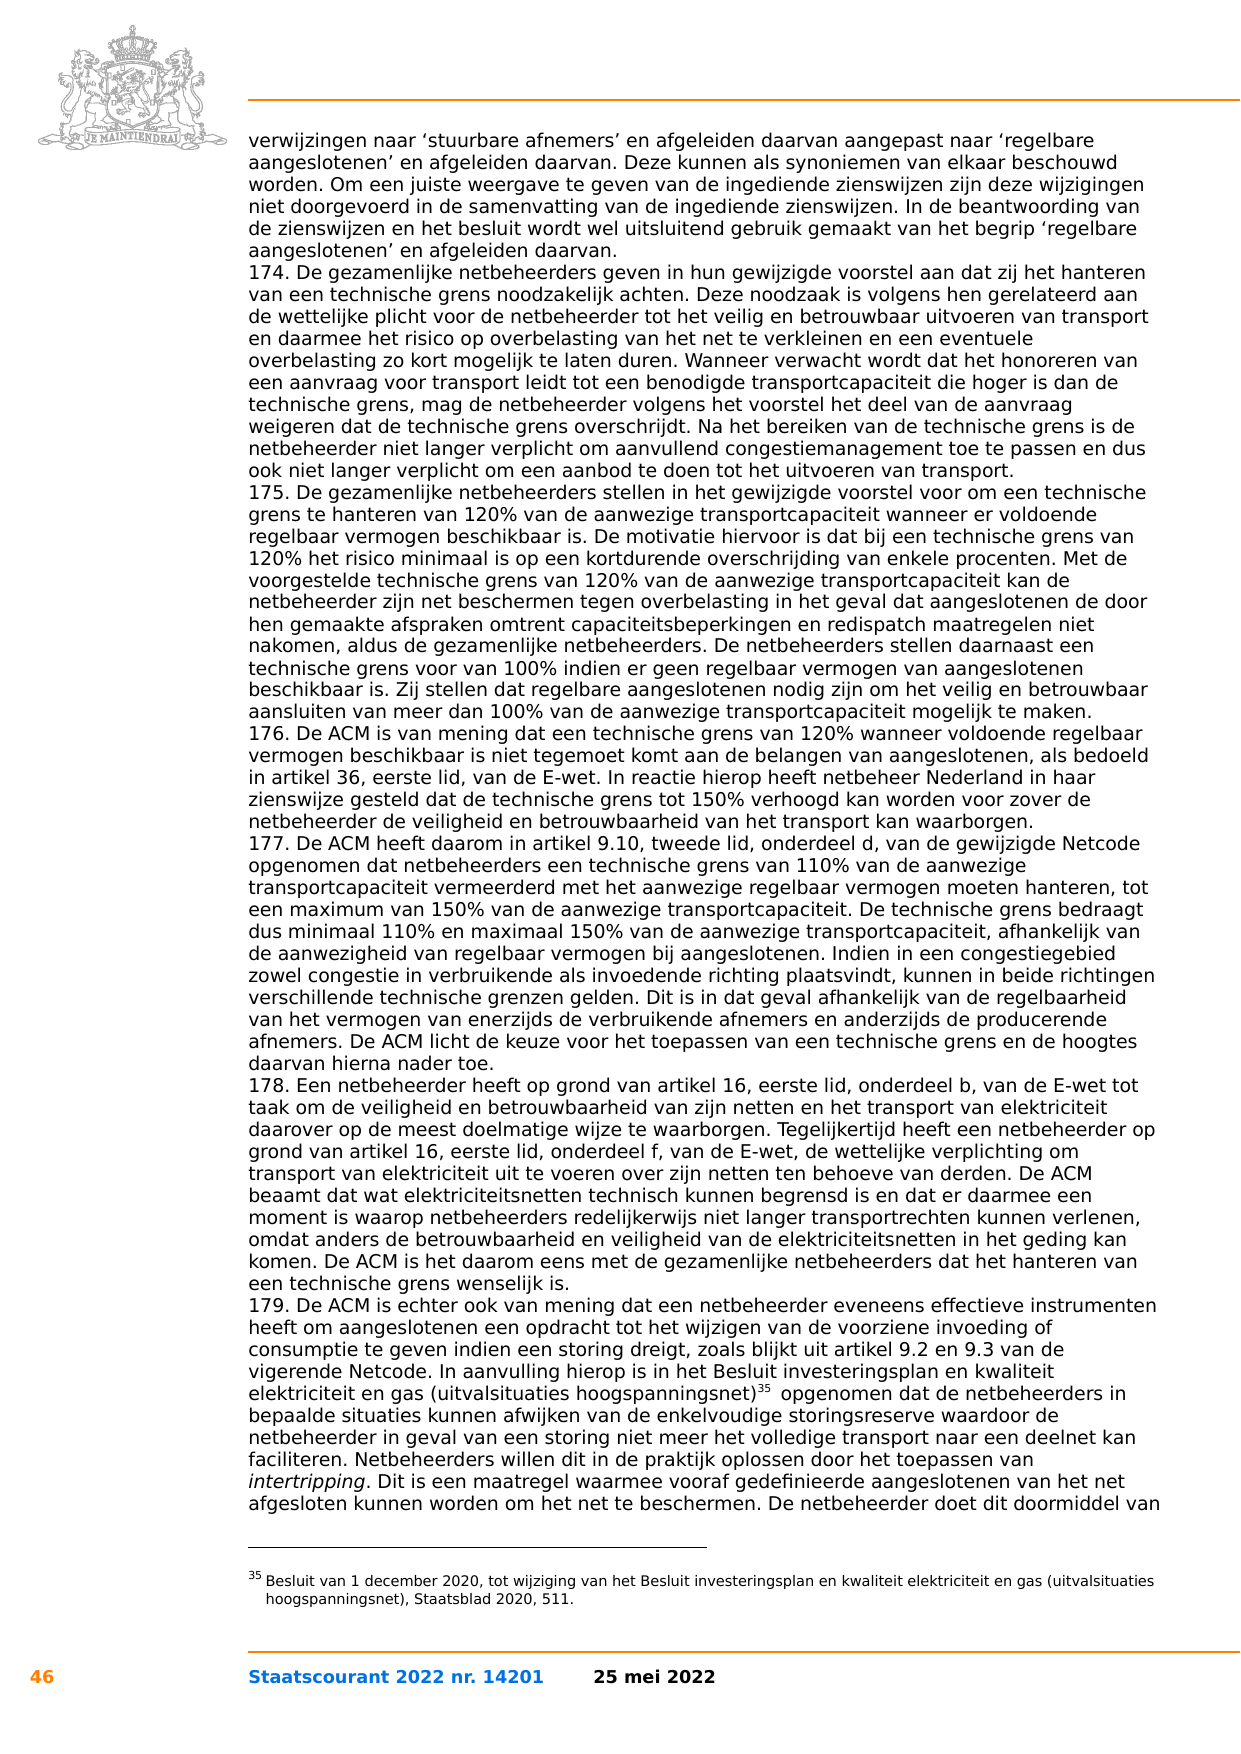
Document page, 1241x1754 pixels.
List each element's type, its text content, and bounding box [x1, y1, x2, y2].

text 179. De ACM is echter ook van mening dat een netbeheerder eveneens effectieve instrumenten heeft om aangeslotenen een opdracht tot het wijzigen van de voorziene invoeding of consumptie te geven indien een storing dreigt, zoals blijkt uit artikel 9.2 en 9.3 van de vigerende Netcode. In aanvulling hierop is in het Besluit investeringsplan en kwaliteit elektriciteit en gas (uitvalsituaties hoogspanningsnet) opgenomen dat de netbeheerders in bepaalde situaties kunnen afwijken van de enkelvoudige storingsreserve waardoor de netbeheerder in geval van een storing niet meer het volledige transport naar een deelnet kan faciliteren. Netbeheerders willen dit in de praktijk oplossen door het toepassen van intertripping. Dit is een maatregel waarmee vooraf gedefinieerde aangeslotenen van het net afgesloten kunnen worden om het net te beschermen. De netbeheerder doet dit doormiddel van [248, 1295, 1163, 1514]
text 175. De gezamenlijke netbeheerders stellen in het gewijzigde voorstel voor om een technische grens te hanteren van 120% van de aanwezige transportcapaciteit wanneer er voldoende regelbaar vermogen beschikbaar is. De motivatie hiervoor is dat bij een technische grens van 120% het risico minimaal is op een kortdurende overschrijding van enkele procenten. Met de voorgestelde technische grens van 120% van de aanwezige transportcapaciteit kan de netbeheerder zijn net beschermen tegen overbelasting in het geval dat aangeslotenen de door hen gemaakte afspraken omtrent capaciteitsbeperkingen en redispatch maatregelen niet nakomen, aldus de gezamenlijke netbeheerders. De netbeheerders stellen daarnaast een technische grens voor van 100% indien er geen regelbaar vermogen van aangeslotenen beschikbaar is. Zij stellen dat regelbare aangeslotenen nodig zijn om het veilig en betrouwbaar aansluiten van meer dan 100% van de aanwezige transportcapaciteit mogelijk te maken. [248, 482, 1163, 723]
text Besluit van 1 december 2020, tot wijziging van het Besluit investeringsplan en kwaliteit elektriciteit en gas (uitvalsituaties hoogspanningsnet), Staatsblad 2020, 511. [248, 1569, 1163, 1608]
picture [38, 25, 227, 150]
text 177. De ACM heeft daarom in artikel 9.10, tweede lid, onderdeel d, van de gewijzigde Netcode opgenomen dat netbeheerders een technische grens van 110% van de aanwezige transportcapaciteit vermeerderd met het aanwezige regelbaar vermogen moeten hanteren, tot een maximum van 150% van de aanwezige transportcapaciteit. De technische grens bedraagt dus minimaal 110% en maximaal 150% van de aanwezige transportcapaciteit, afhankelijk van de aanwezigheid van regelbaar vermogen bij aangeslotenen. Indien in een congestiegebied zowel congestie in verbruikende als invoedende richting plaatsvindt, kunnen in beide richtingen verschillende technische grenzen gelden. Dit is in dat geval afhankelijk van de regelbaarheid van het vermogen van enerzijds de verbruikende afnemers en anderzijds de producerende afnemers. De ACM licht de keuze voor het toepassen van een technische grens en de hoogtes daarvan hierna nader toe. [248, 833, 1163, 1075]
text 174. De gezamenlijke netbeheerders geven in hun gewijzigde voorstel aan dat zij het hanteren van een technische grens noodzakelijk achten. Deze noodzaak is volgens hen gerelateerd aan de wettelijke plicht voor de netbeheerder tot het veilig en betrouwbaar uitvoeren van transport en daarmee het risico op overbelasting van het net te verkleinen en een eventuele overbelasting zo kort mogelijk te laten duren. Wanneer verwacht wordt dat het honoreren van een aanvraag voor transport leidt tot een benodigde transportcapaciteit die hoger is dan de technische grens, mag de netbeheerder volgens het voorstel het deel van de aanvraag weigeren dat de technische grens overschrijdt. Na het bereiken van de technische grens is de netbeheerder niet langer verplicht om aanvullend congestiemanagement toe te passen en dus ook niet langer verplicht om een aanbod te doen tot het uitvoeren van transport. [248, 262, 1163, 482]
text 178. Een netbeheerder heeft op grond van artikel 16, eerste lid, onderdeel b, van de E-wet tot taak om de veiligheid en betrouwbaarheid van zijn netten en het transport van elektriciteit daarover op de meest doelmatige wijze te waarborgen. Tegelijkertijd heeft een netbeheerder op grond van artikel 16, eerste lid, onderdeel f, van de E-wet, de wettelijke verplichting om transport van elektriciteit uit te voeren over zijn netten ten behoeve van derden. De ACM beaamt dat wat elektriciteitsnetten technisch kunnen begrensd is en dat er daarmee een moment is waarop netbeheerders redelijkerwijs niet langer transportrechten kunnen verlenen, omdat anders de betrouwbaarheid en veiligheid van de elektriciteitsnetten in het geding kan komen. De ACM is het daarom eens met de gezamenlijke netbeheerders dat het hanteren van een technische grens wenselijk is. [248, 1075, 1163, 1295]
text verwijzingen naar ‘stuurbare afnemers’ en afgeleiden daarvan aangepast naar ‘regelbare aangeslotenen’ en afgeleiden daarvan. Deze kunnen als synoniemen van elkaar beschouwd worden. Om een juiste weergave te geven van de ingediende zienswijzen zijn deze wijzigingen niet doorgevoerd in de samenvatting van de ingediende zienswijzen. In de beantwoording van de zienswijzen en het besluit wordt wel uitsluitend gebruik gemaakt van het begrip ‘regelbare aangeslotenen’ en afgeleiden daarvan. [248, 130, 1163, 262]
text 176. De ACM is van mening dat een technische grens van 120% wanneer voldoende regelbaar vermogen beschikbaar is niet tegemoet komt aan de belangen van aangeslotenen, als bedoeld in artikel 36, eerste lid, van de E-wet. In reactie hierop heeft netbeheer Nederland in haar zienswijze gesteld dat de technische grens tot 150% verhoogd kan worden voor zover de netbeheerder de veiligheid en betrouwbaarheid van het transport kan waarborgen. [248, 723, 1163, 833]
